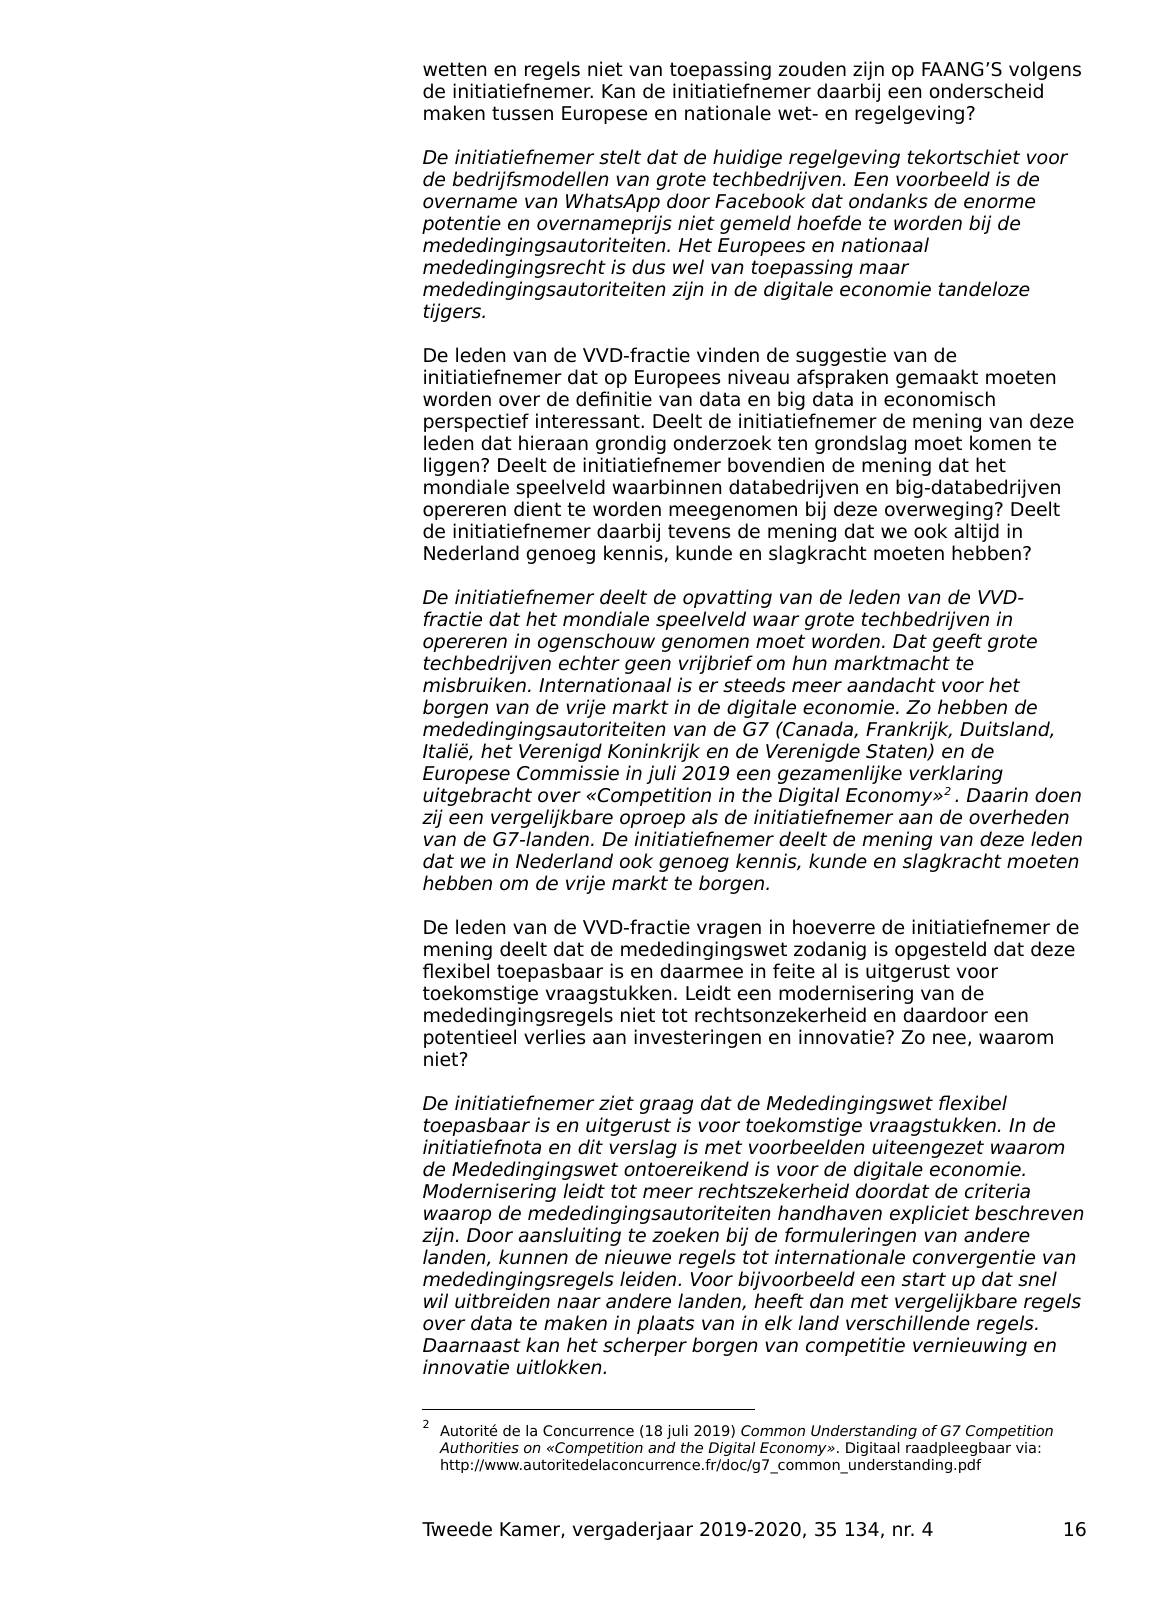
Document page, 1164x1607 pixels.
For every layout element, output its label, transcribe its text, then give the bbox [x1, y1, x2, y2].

text De leden van de VVD-fractie vragen in hoeverre de initiatiefnemer de mening deelt dat de mededingingswet zodanig is opgesteld dat deze flexibel toepasbaar is en daarmee in feite al is uitgerust voor toekomstige vraagstukken. Leidt een modernisering van de mededingingsregels niet tot rechtsonzekerheid en daardoor een potentieel verlies aan investeringen en innovatie? Zo nee, waarom niet? [422, 917, 1087, 1071]
text De initiatiefnemer ziet graag dat de Mededingingswet flexibel toepasbaar is en uitgerust is voor toekomstige vraagstukken. In de initiatiefnota en dit verslag is met voorbeelden uiteengezet waarom de Mededingingswet ontoereikend is voor de digitale economie. Modernisering leidt tot meer rechtszekerheid doordat de criteria waarop de mededingingsautoriteiten handhaven expliciet beschreven zijn. Door aansluiting te zoeken bij de formuleringen van andere landen, kunnen de nieuwe regels tot internationale convergentie van mededingingsregels leiden. Voor bijvoorbeeld een start up dat snel wil uitbreiden naar andere landen, heeft dan met vergelijkbare regels over data te maken in plaats van in elk land verschillende regels. Daarnaast kan het scherper borgen van competitie vernieuwing en innovatie uitlokken. [422, 1093, 1087, 1379]
text De leden van de VVD-fractie vinden de suggestie van de initiatiefnemer dat op Europees niveau afspraken gemaakt moeten worden over de definitie van data en big data in economisch perspectief interessant. Deelt de initiatiefnemer de mening van deze leden dat hieraan grondig onderzoek ten grondslag moet komen te liggen? Deelt de initiatiefnemer bovendien de mening dat het mondiale speelveld waarbinnen databedrijven en big-databedrijven opereren dient te worden meegenomen bij deze overweging? Deelt de initiatiefnemer daarbij tevens de mening dat we ook altijd in Nederland genoeg kennis, kunde en slagkracht moeten hebben? [422, 345, 1087, 565]
text Autorité de la Concurrence (18 juli 2019) Common Understanding of G7 Competition Authorities on «Competition and the Digital Economy». Digitaal raadpleegbaar via: http://www.autoritedelaconcurrence.fr/doc/g7_common_understanding.pdf [422, 1418, 1087, 1474]
text De initiatiefnemer stelt dat de huidige regelgeving tekortschiet voor de bedrijfsmodellen van grote techbedrijven. Een voorbeeld is de overname van WhatsApp door Facebook dat ondanks de enorme potentie en overnameprijs niet gemeld hoefde te worden bij de mededingingsautoriteiten. Het Europees en nationaal mededingingsrecht is dus wel van toepassing maar mededingingsautoriteiten zijn in de digitale economie tandeloze tijgers. [422, 147, 1087, 323]
text wetten en regels niet van toepassing zouden zijn op FAANG’S volgens de initiatiefnemer. Kan de initiatiefnemer daarbij een onderscheid maken tussen Europese en nationale wet- en regelgeving? [422, 59, 1087, 125]
text De initiatiefnemer deelt de opvatting van de leden van de VVD-fractie dat het mondiale speelveld waar grote techbedrijven in opereren in ogenschouw genomen moet worden. Dat geeft grote techbedrijven echter geen vrijbrief om hun marktmacht te misbruiken. Internationaal is er steeds meer aandacht voor het borgen van de vrije markt in de digitale economie. Zo hebben de mededingingsautoriteiten van de G7 (Canada, Frankrijk, Duitsland, Italië, het Verenigd Koninkrijk en de Verenigde Staten) en de Europese Commissie in juli 2019 een gezamenlijke verklaring uitgebracht over «Competition in the Digital Economy». Daarin doen zij een vergelijkbare oproep als de initiatiefnemer aan de overheden van de G7-landen. De initiatiefnemer deelt de mening van deze leden dat we in Nederland ook genoeg kennis, kunde en slagkracht moeten hebben om de vrije markt te borgen. [422, 587, 1087, 895]
